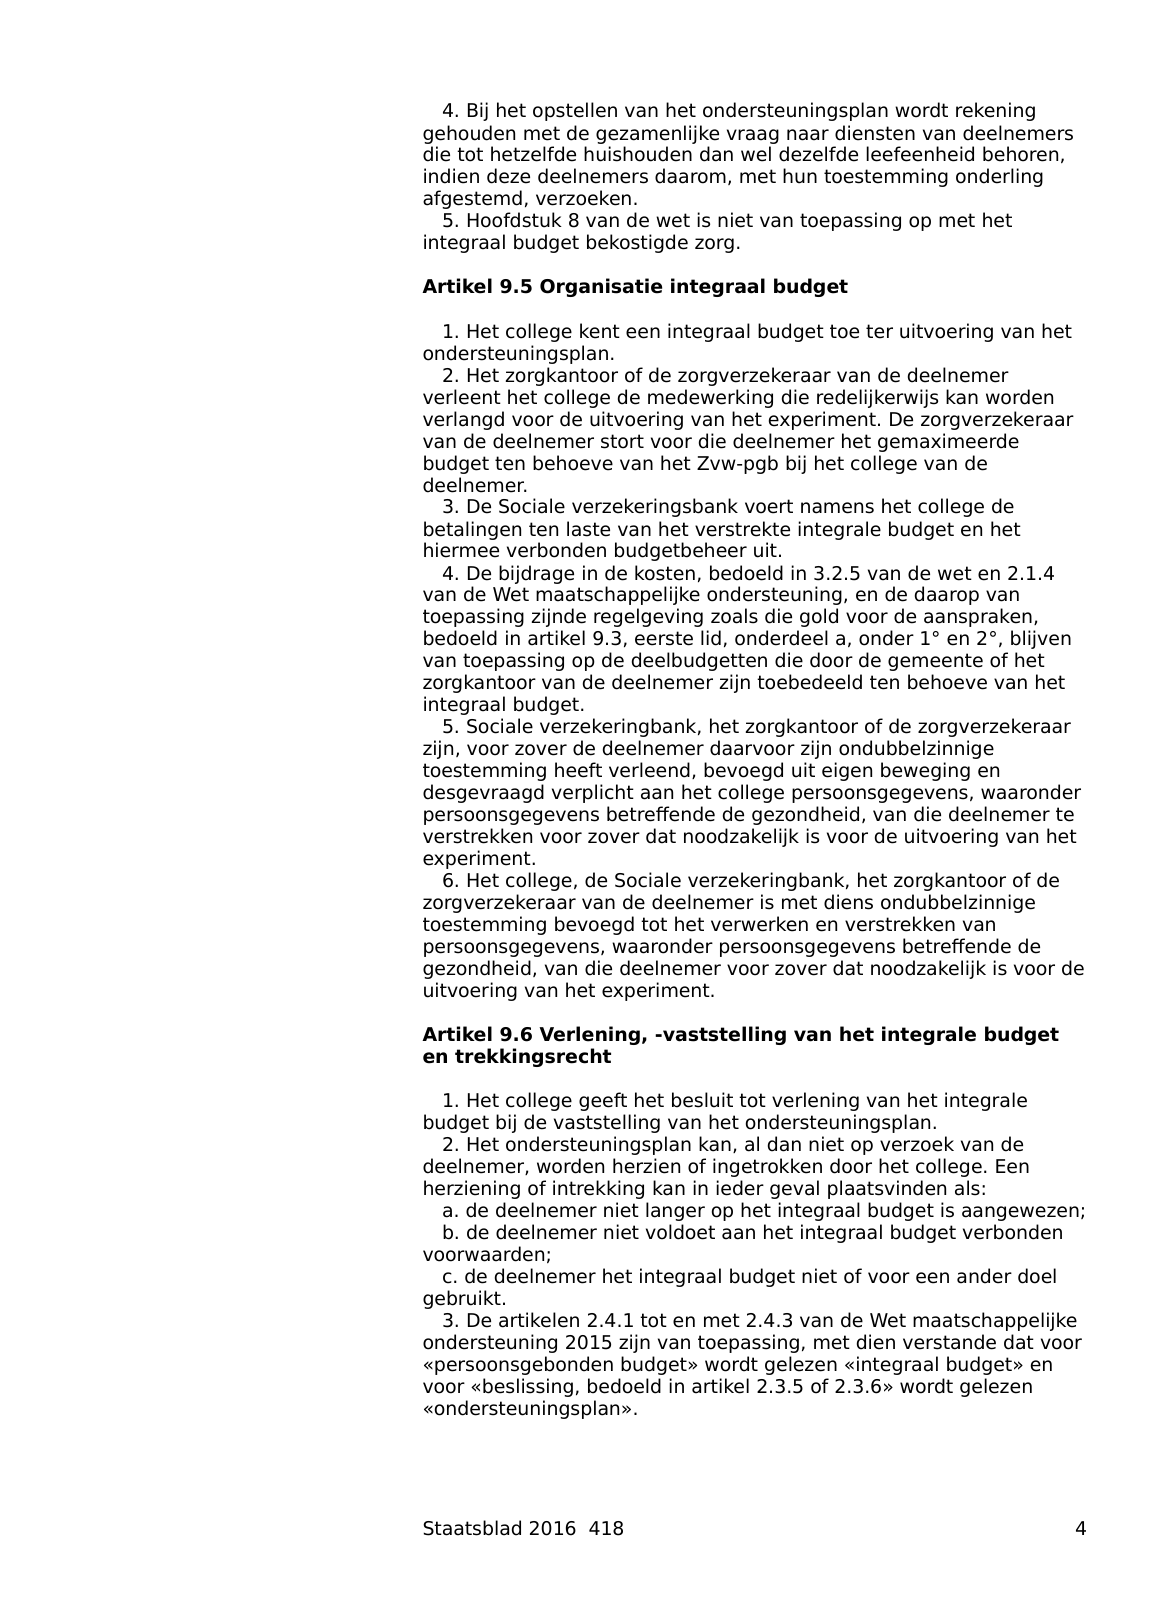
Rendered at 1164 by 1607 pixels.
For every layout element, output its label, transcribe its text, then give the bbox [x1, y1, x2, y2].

subtitle Artikel 9.5 Organisatie integraal budget [422, 276, 1087, 298]
text 2. Het zorgkantoor of de zorgverzekeraar van de deelnemer verleent het college de medewerking die redelijkerwijs kan worden verlangd voor de uitvoering van het experiment. De zorgverzekeraar van de deelnemer stort voor die deelnemer het gemaximeerde budget ten behoeve van het Zvw-pgb bij het college van de deelnemer. [422, 364, 1087, 496]
text b. de deelnemer niet voldoet aan het integraal budget verbonden voorwaarden; [422, 1222, 1087, 1266]
text 5. Sociale verzekeringbank, het zorgkantoor of de zorgverzekeraar zijn, voor zover de deelnemer daarvoor zijn ondubbelzinnige toestemming heeft verleend, bevoegd uit eigen beweging en desgevraagd verplicht aan het college persoonsgegevens, waaronder persoonsgegevens betreffende de gezondheid, van die deelnemer te verstrekken voor zover dat noodzakelijk is voor de uitvoering van het experiment. [422, 716, 1087, 870]
text 3. De Sociale verzekeringsbank voert namens het college de betalingen ten laste van het verstrekte integrale budget en het hiermee verbonden budgetbeheer uit. [422, 496, 1087, 562]
subtitle Artikel 9.6 Verlening, -vaststelling van het integrale budget en trekkingsrecht [422, 1024, 1087, 1068]
text 6. Het college, de Sociale verzekeringbank, het zorgkantoor of de zorgverzekeraar van de deelnemer is met diens ondubbelzinnige toestemming bevoegd tot het verwerken en verstrekken van persoonsgegevens, waaronder persoonsgegevens betreffende de gezondheid, van die deelnemer voor zover dat noodzakelijk is voor de uitvoering van het experiment. [422, 870, 1087, 1002]
text a. de deelnemer niet langer op het integraal budget is aangewezen; [422, 1200, 1087, 1222]
text 4. De bijdrage in de kosten, bedoeld in 3.2.5 van de wet en 2.1.4 van de Wet maatschappelijke ondersteuning, en de daarop van toepassing zijnde regelgeving zoals die gold voor de aanspraken, bedoeld in artikel 9.3, eerste lid, onderdeel a, onder 1° en 2°, blijven van toepassing op de deelbudgetten die door de gemeente of het zorgkantoor van de deelnemer zijn toebedeeld ten behoeve van het integraal budget. [422, 562, 1087, 716]
text 1. Het college geeft het besluit tot verlening van het integrale budget bij de vaststelling van het ondersteuningsplan. [422, 1090, 1087, 1134]
text 4. Bij het opstellen van het ondersteuningsplan wordt rekening gehouden met de gezamenlijke vraag naar diensten van deelnemers die tot hetzelfde huishouden dan wel dezelfde leefeenheid behoren, indien deze deelnemers daarom, met hun toestemming onderling afgestemd, verzoeken. [422, 100, 1087, 210]
text 5. Hoofdstuk 8 van de wet is niet van toepassing op met het integraal budget bekostigde zorg. [422, 210, 1087, 254]
text 2. Het ondersteuningsplan kan, al dan niet op verzoek van de deelnemer, worden herzien of ingetrokken door het college. Een herziening of intrekking kan in ieder geval plaatsvinden als: [422, 1134, 1087, 1200]
text c. de deelnemer het integraal budget niet of voor een ander doel gebruikt. [422, 1266, 1087, 1310]
text 1. Het college kent een integraal budget toe ter uitvoering van het ondersteuningsplan. [422, 321, 1087, 364]
text 3. De artikelen 2.4.1 tot en met 2.4.3 van de Wet maatschappelijke ondersteuning 2015 zijn van toepassing, met dien verstande dat voor «persoonsgebonden budget» wordt gelezen «integraal budget» en voor «beslissing, bedoeld in artikel 2.3.5 of 2.3.6» wordt gelezen «ondersteuningsplan». [422, 1310, 1087, 1420]
